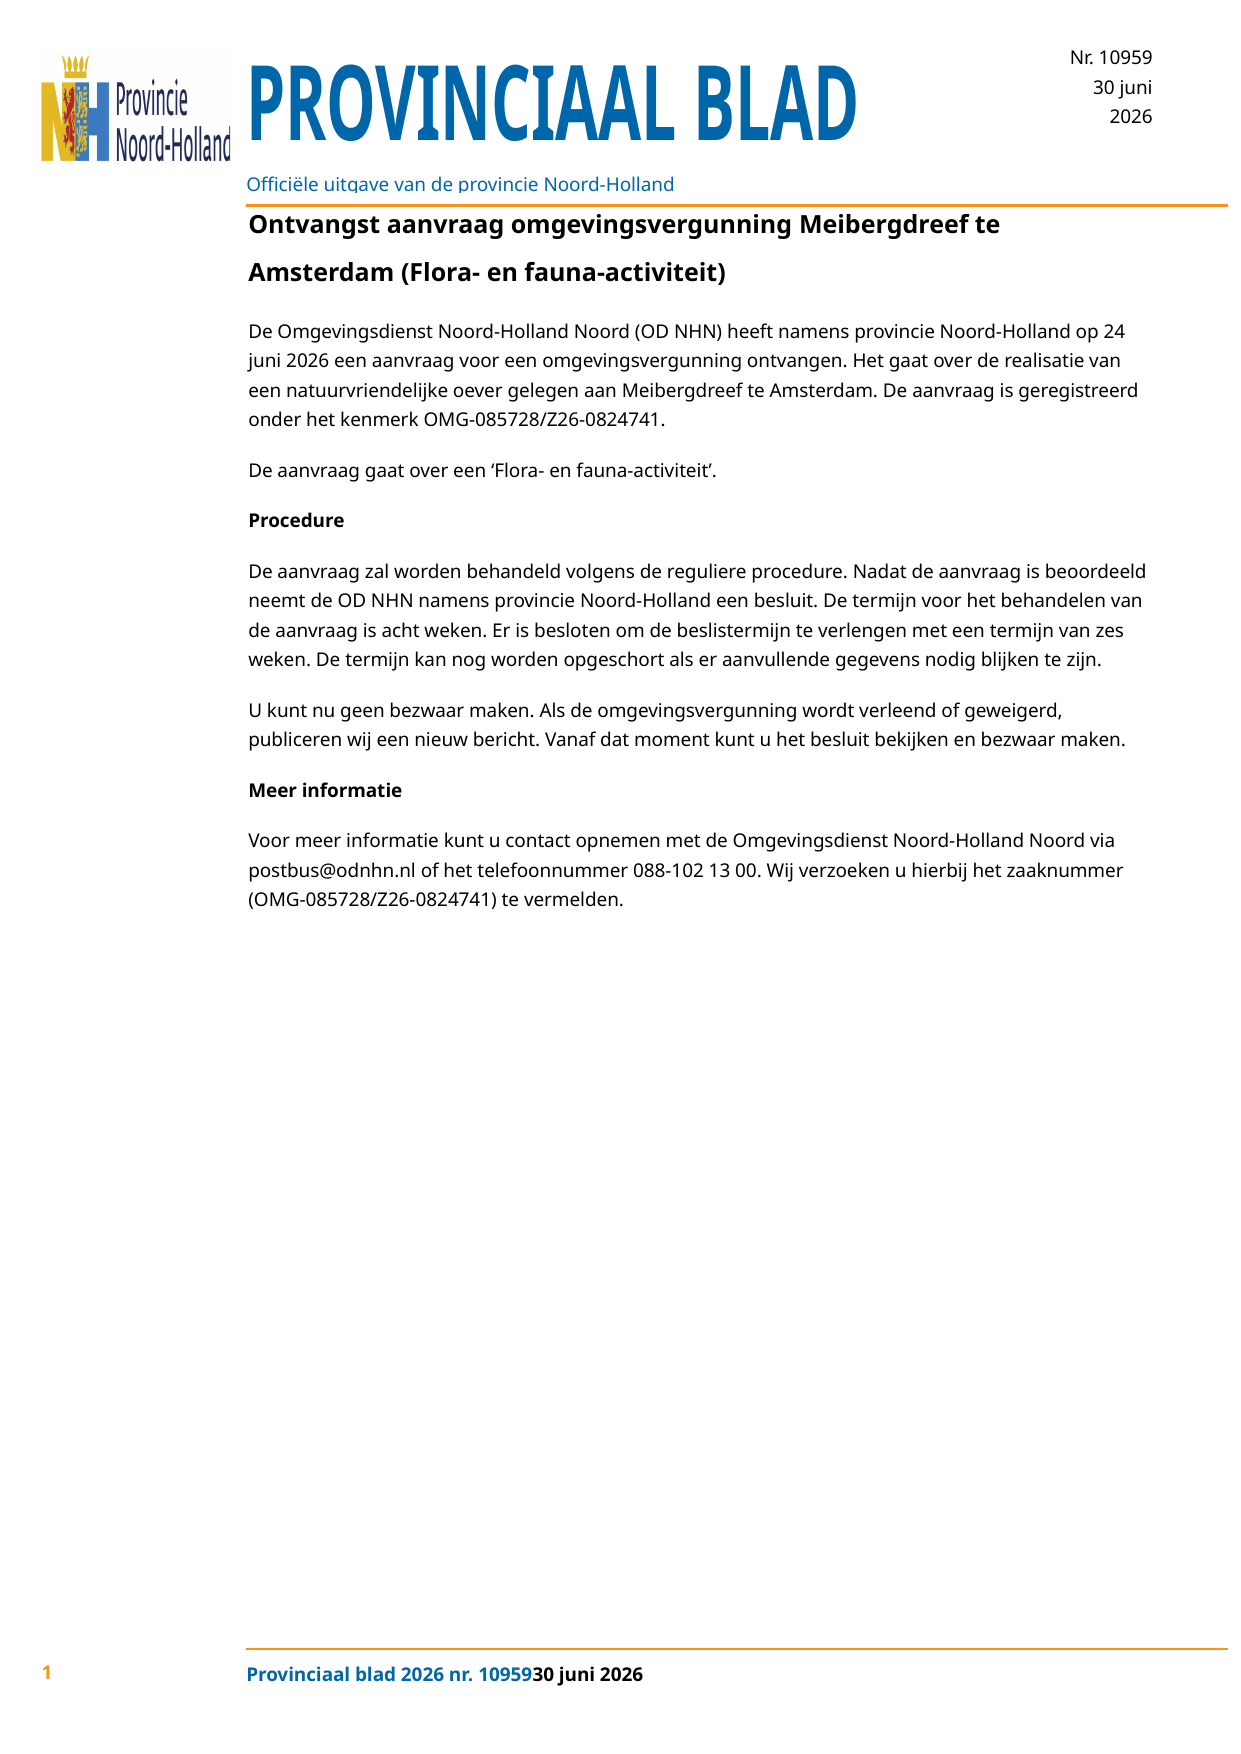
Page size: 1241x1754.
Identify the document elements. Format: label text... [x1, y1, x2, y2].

picture [41, 47, 231, 172]
text Voor meer informatie kunt u contact opnemen met de Omgevingsdienst Noord-Holland Noord via postbus@odnhn.nl of het telefoonnummer 088-102 13 00. Wij verzoeken u hierbij het zaaknummer (OMG-085728/Z26-0824741) te vermelden. [248, 827, 1152, 912]
text De aanvraag gaat over een ‘Flora- en fauna-activiteit’. [248, 457, 1152, 483]
text Ontvangst aanvraag omgevingsvergunning Meibergdreef te Amsterdam (Flora- en fauna-activiteit) [248, 207, 1152, 288]
text Procedure [248, 507, 1152, 533]
text U kunt nu geen bezwaar maken. Als de omgevingsvergunning wordt verleend of geweigerd, publiceren wij een nieuw bericht. Vanaf dat moment kunt u het besluit bekijken en bezwaar maken. [248, 697, 1152, 752]
text De Omgevingsdienst Noord-Holland Noord (OD NHN) heeft namens provincie Noord-Holland op 24 juni 2026 een aanvraag voor een omgevingsvergunning ontvangen. Het gaat over de realisatie van een natuurvriendelijke oever gelegen aan Meibergdreef te Amsterdam. De aanvraag is geregistreerd onder het kenmerk OMG-085728/Z26-0824741. [248, 318, 1152, 432]
text Meer informatie [248, 777, 1152, 803]
text De aanvraag zal worden behandeld volgens de reguliere procedure. Nadat de aanvraag is beoordeeld neemt de OD NHN namens provincie Noord-Holland een besluit. De termijn voor het behandelen van de aanvraag is acht weken. Er is besloten om de beslistermijn te verlengen met een termijn van zes weken. De termijn kan nog worden opgeschort als er aanvullende gegevens nodig blijken te zijn. [248, 558, 1152, 672]
